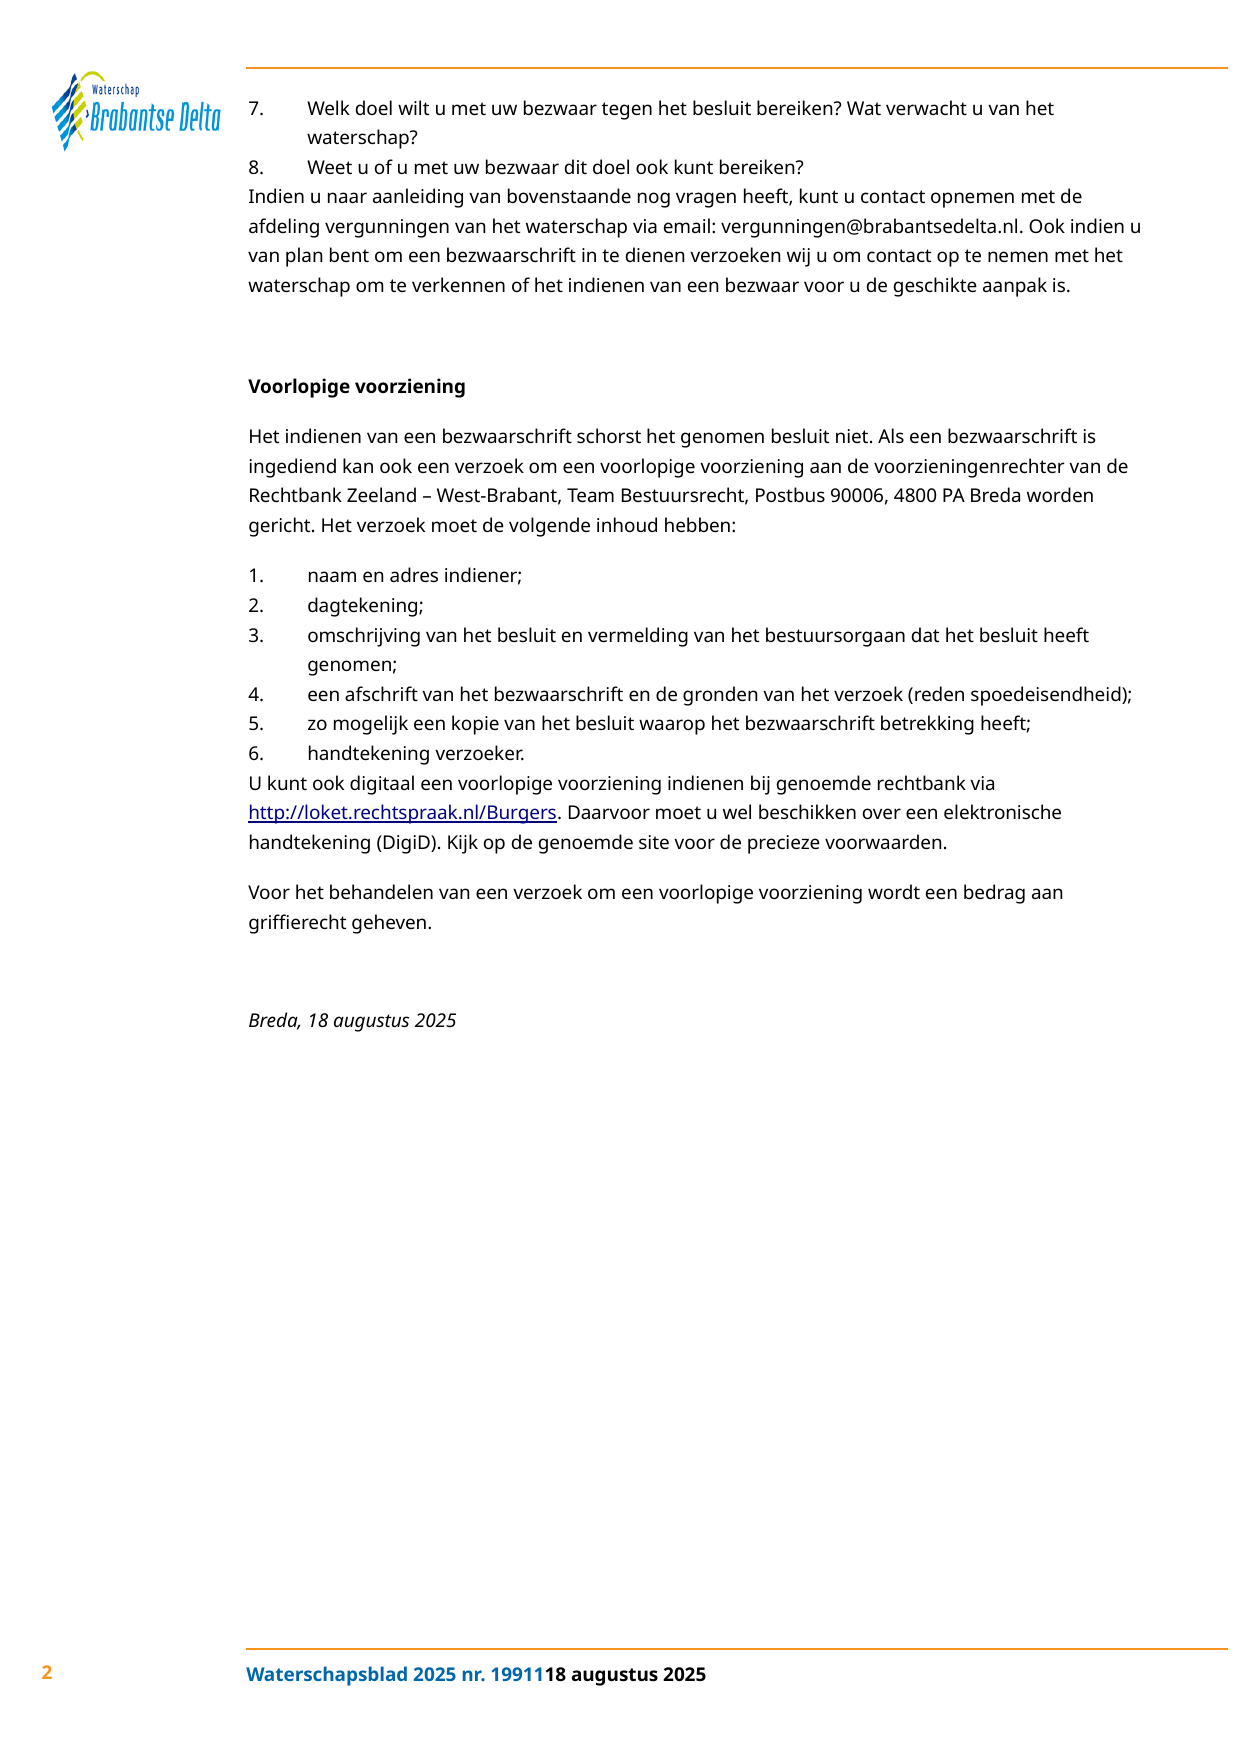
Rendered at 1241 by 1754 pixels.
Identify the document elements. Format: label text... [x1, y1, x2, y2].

list omschrijving van het besluit en vermelding van het bestuursorgaan dat het besluit heeft genomen; [248, 622, 1152, 677]
text Breda, 18 augustus 2025 [248, 1007, 1152, 1033]
text U kunt ook digitaal een voorlopige voorziening indienen bij genoemde rechtbank via http://loket.rechtspraak.nl/Burgers. Daarvoor moet u wel beschikken over een elektronische handtekening (DigiD). Kijk op de genoemde site voor de precieze voorwaarden. [248, 770, 1152, 855]
list handtekening verzoeker. [248, 740, 1152, 766]
list dagtekening; [248, 592, 1152, 618]
text Voor het behandelen van een verzoek om een voorlopige voorziening wordt een bedrag aan griffierecht geheven. [248, 879, 1152, 935]
list Welk doel wilt u met uw bezwaar tegen het besluit bereiken? Wat verwacht u van het waterschap? [248, 95, 1152, 150]
text Indien u naar aanleiding van bovenstaande nog vragen heeft, kunt u contact opnemen met de afdeling vergunningen van het waterschap via email: vergunningen@brabantsedelta.nl. Ook indien u van plan bent om een bezwaarschrift in te dienen verzoeken wij u om contact op te nemen met het waterschap om te verkennen of het indienen van een bezwaar voor u de geschikte aanpak is. [248, 183, 1152, 298]
text Voorlopige voorziening [248, 373, 1152, 399]
list een afschrift van het bezwaarschrift en de gronden van het verzoek (reden spoedeisendheid); [248, 681, 1152, 707]
picture [41, 47, 231, 172]
text Het indienen van een bezwaarschrift schorst het genomen besluit niet. Als een bezwaarschrift is ingediend kan ook een verzoek om een voorlopige voorziening aan de voorzieningenrechter van de Rechtbank Zeeland – West-Brabant, Team Bestuursrecht, Postbus 90006, 4800 PA Breda worden gericht. Het verzoek moet de volgende inhoud hebben: [248, 423, 1152, 538]
list naam en adres indiener; [248, 563, 1152, 588]
list Weet u of u met uw bezwaar dit doel ook kunt bereiken? [248, 154, 1152, 180]
list zo mogelijk een kopie van het besluit waarop het bezwaarschrift betrekking heeft; [248, 711, 1152, 736]
